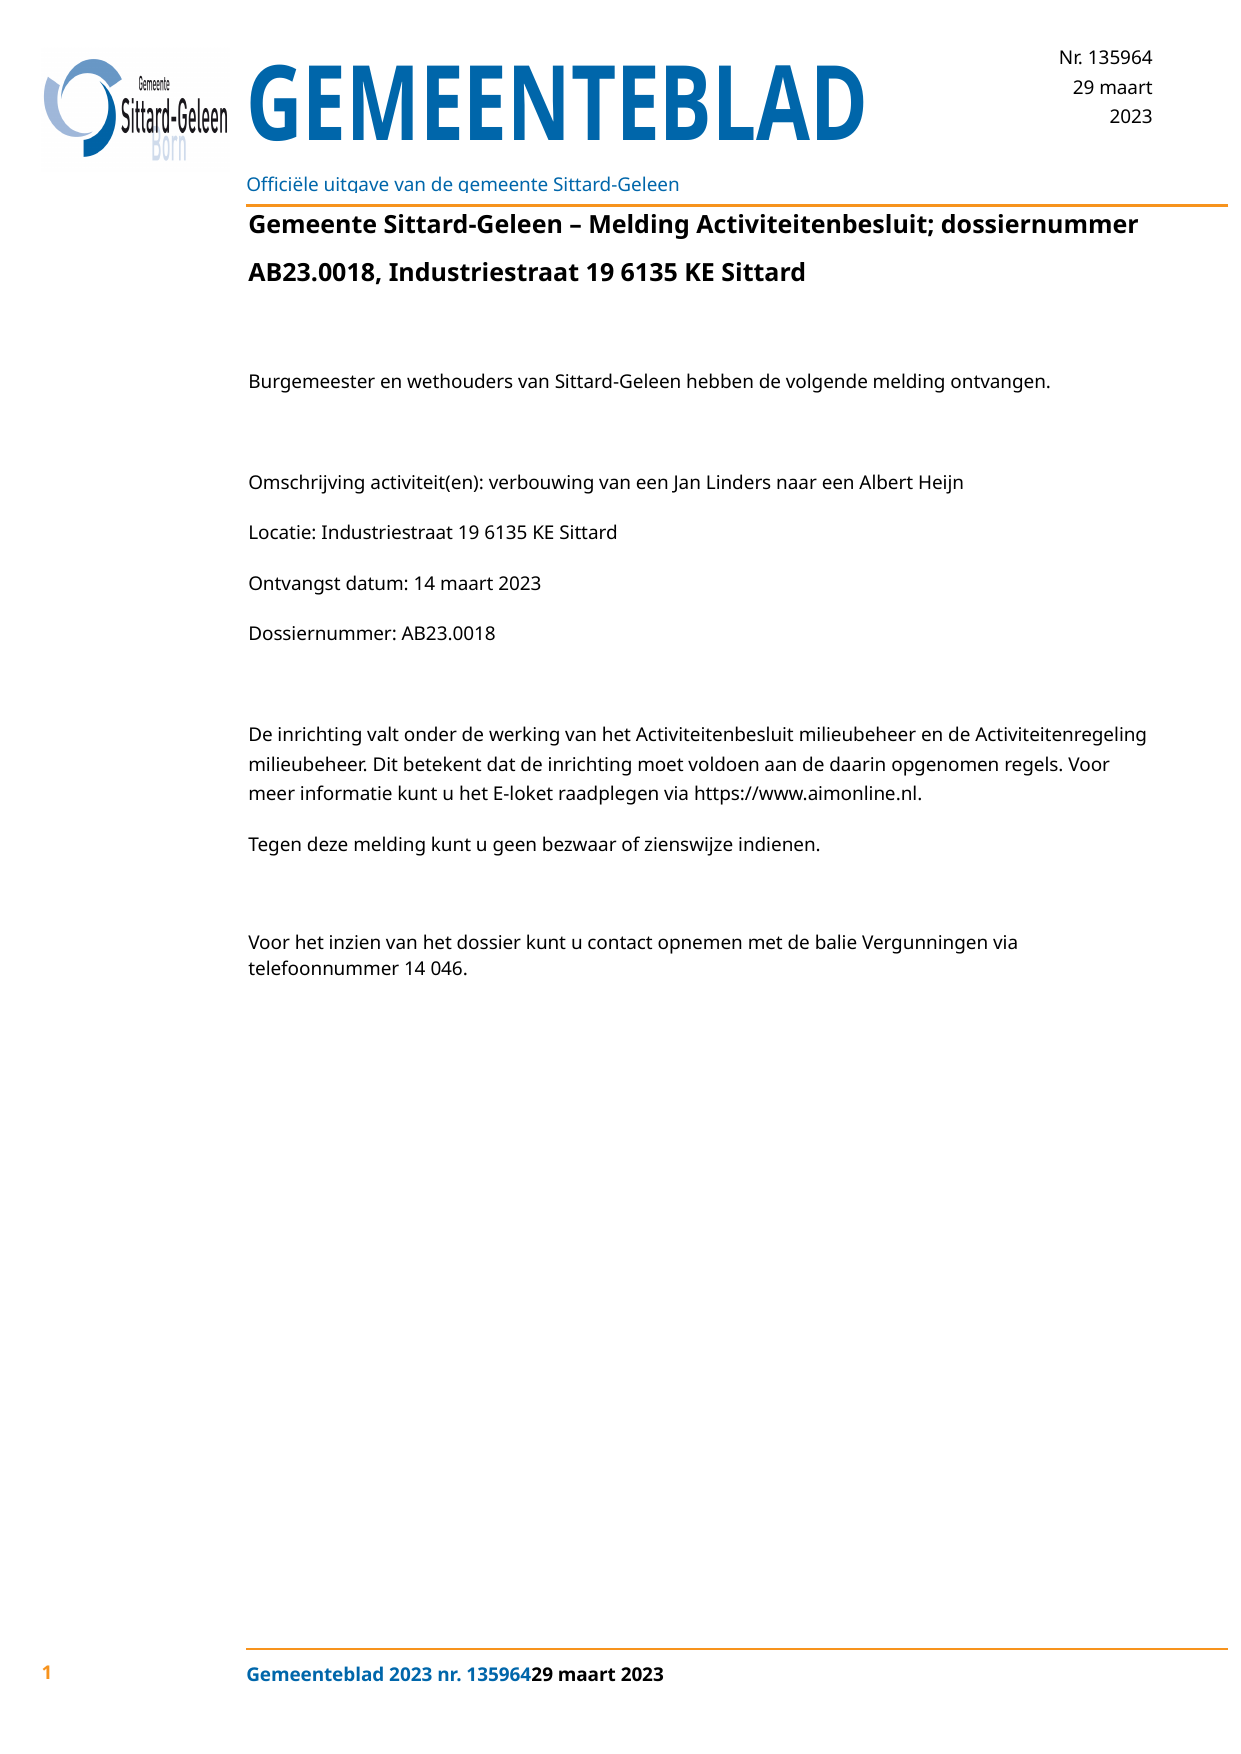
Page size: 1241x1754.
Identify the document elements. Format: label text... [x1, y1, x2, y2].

text Burgemeester en wethouders van Sittard-Geleen hebben de volgende melding ontvangen. [248, 368, 1152, 394]
text De inrichting valt onder de werking van het Activiteitenbesluit milieubeheer en de Activiteitenregeling milieubeheer. Dit betekent dat de inrichting moet voldoen aan de daarin opgenomen regels. Voor meer informatie kunt u het E-loket raadplegen via https://www.aimonline.nl. [248, 721, 1152, 806]
text Dossiernummer: AB23.0018 [248, 620, 1152, 646]
text Locatie: Industriestraat 19 6135 KE Sittard [248, 519, 1152, 545]
text Voor het inzien van het dossier kunt u contact opnemen met de balie Vergunningen via telefoonnummer 14 046. [248, 929, 1152, 981]
text Omschrijving activiteit(en): verbouwing van een Jan Linders naar een Albert Heijn [248, 469, 1152, 495]
text Gemeente Sittard-Geleen – Melding Activiteitenbesluit; dossiernummer AB23.0018, Industriestraat 19 6135 KE Sittard [248, 207, 1152, 288]
text Ontvangst datum: 14 maart 2023 [248, 570, 1152, 596]
text Tegen deze melding kunt u geen bezwaar of zienswijze indienen. [248, 831, 1152, 857]
picture [41, 47, 231, 172]
